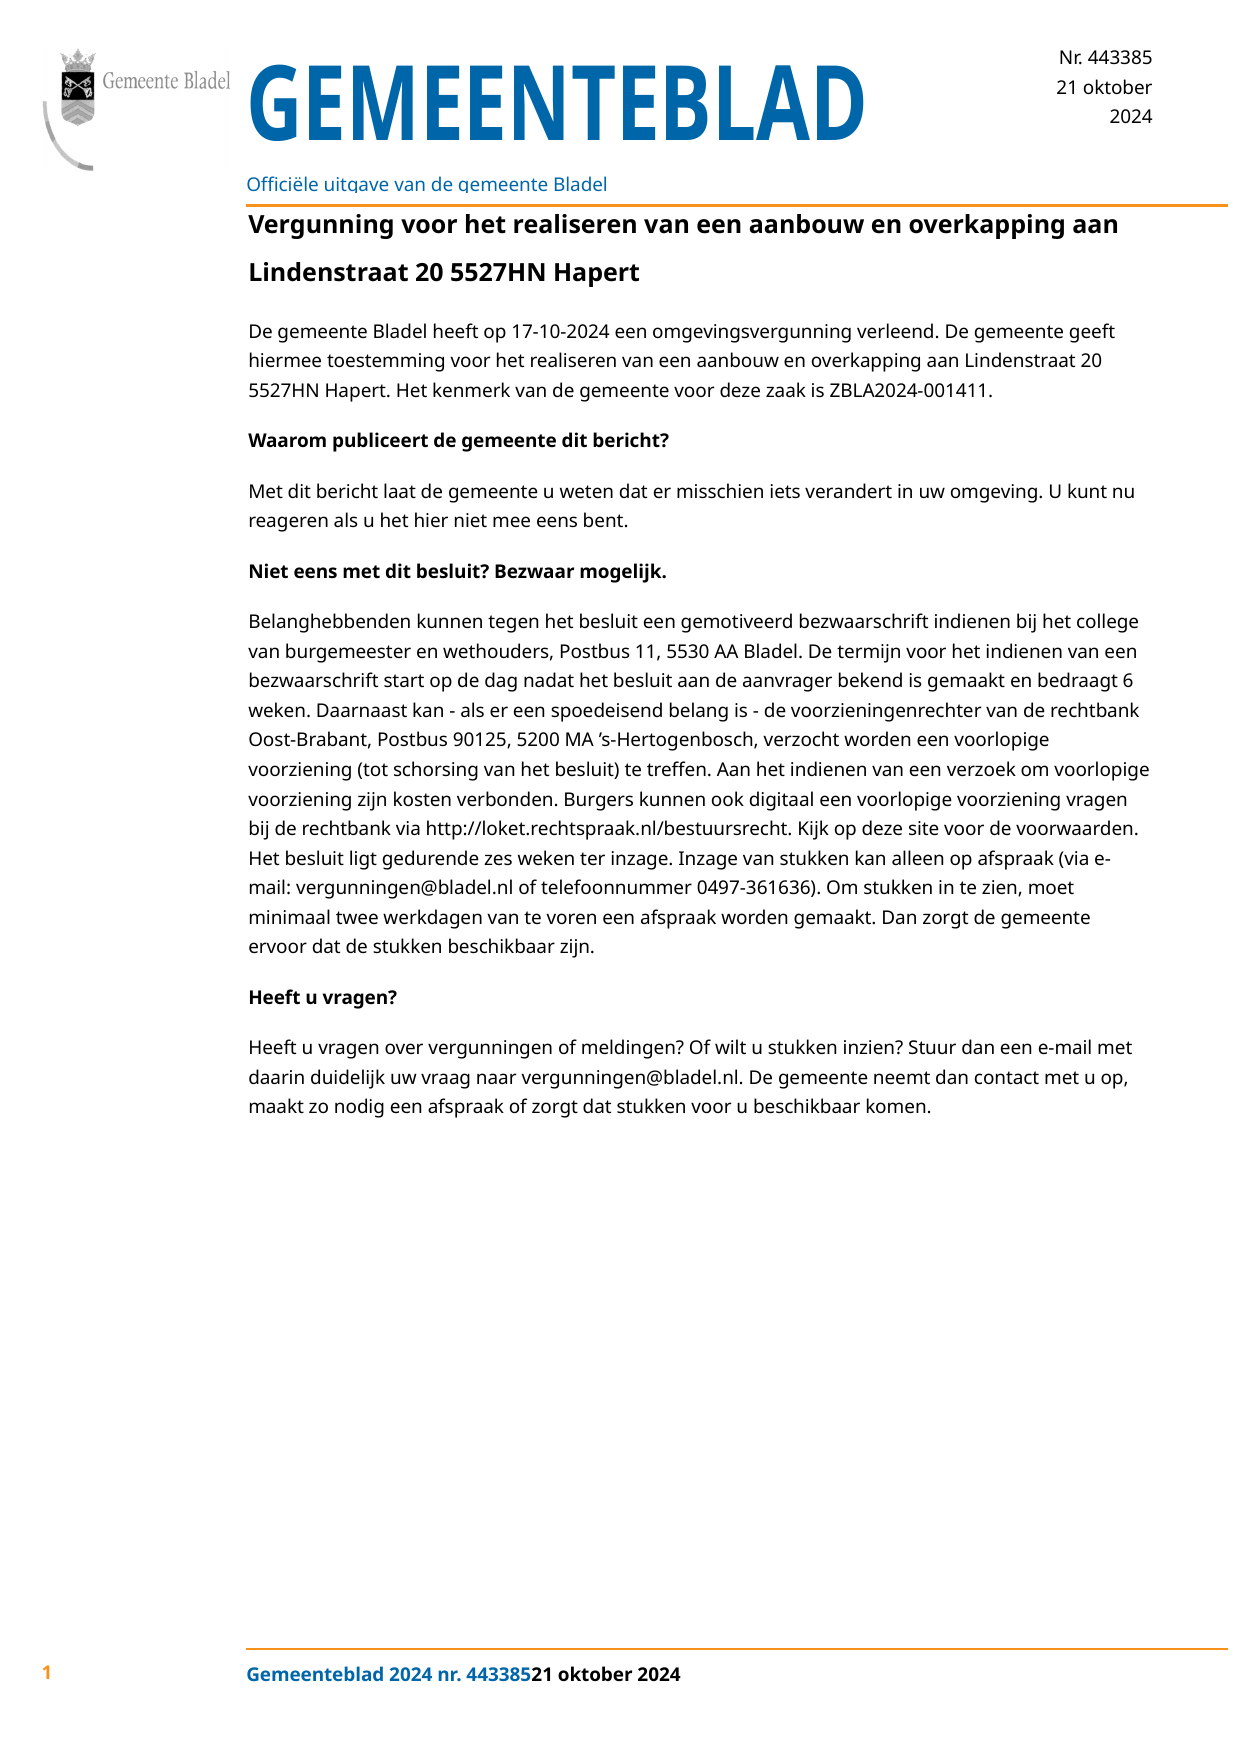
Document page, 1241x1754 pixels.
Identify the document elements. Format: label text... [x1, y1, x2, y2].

text Niet eens met dit besluit? Bezwaar mogelijk. [248, 558, 1152, 584]
text De gemeente Bladel heeft op 17-10-2024 een omgevingsvergunning verleend. De gemeente geeft hiermee toestemming voor het realiseren van een aanbouw en overkapping aan Lindenstraat 20 5527HN Hapert. Het kenmerk van de gemeente voor deze zaak is ZBLA2024-001411. [248, 318, 1152, 403]
picture [41, 47, 231, 172]
text Belanghebbenden kunnen tegen het besluit een gemotiveerd bezwaarschrift indienen bij het college van burgemeester en wethouders, Postbus 11, 5530 AA Bladel. De termijn voor het indienen van een bezwaarschrift start op de dag nadat het besluit aan de aanvrager bekend is gemaakt en bedraagt 6 weken. Daarnaast kan - als er een spoedeisend belang is - de voorzieningenrechter van de rechtbank Oost-Brabant, Postbus 90125, 5200 MA ’s-Hertogenbosch, verzocht worden een voorlopige voorziening (tot schorsing van het besluit) te treffen. Aan het indienen van een verzoek om voorlopige voorziening zijn kosten verbonden. Burgers kunnen ook digitaal een voorlopige voorziening vragen bij de rechtbank via http://loket.rechtspraak.nl/bestuursrecht. Kijk op deze site voor de voorwaarden. Het besluit ligt gedurende zes weken ter inzage. Inzage van stukken kan alleen op afspraak (via e-mail: vergunningen@bladel.nl of telefoonnummer 0497-361636). Om stukken in te zien, moet minimaal twee werkdagen van te voren een afspraak worden gemaakt. Dan zorgt de gemeente ervoor dat de stukken beschikbaar zijn. [248, 608, 1152, 959]
text Heeft u vragen? [248, 984, 1152, 1010]
text Vergunning voor het realiseren van een aanbouw en overkapping aan Lindenstraat 20 5527HN Hapert [248, 207, 1152, 288]
text Heeft u vragen over vergunningen of meldingen? Of wilt u stukken inzien? Stuur dan een e-mail met daarin duidelijk uw vraag naar vergunningen@bladel.nl. De gemeente neemt dan contact met u op, maakt zo nodig een afspraak of zorgt dat stukken voor u beschikbaar komen. [248, 1034, 1152, 1119]
text Waarom publiceert de gemeente dit bericht? [248, 427, 1152, 453]
text Met dit bericht laat de gemeente u weten dat er misschien iets verandert in uw omgeving. U kunt nu reageren als u het hier niet mee eens bent. [248, 478, 1152, 533]
